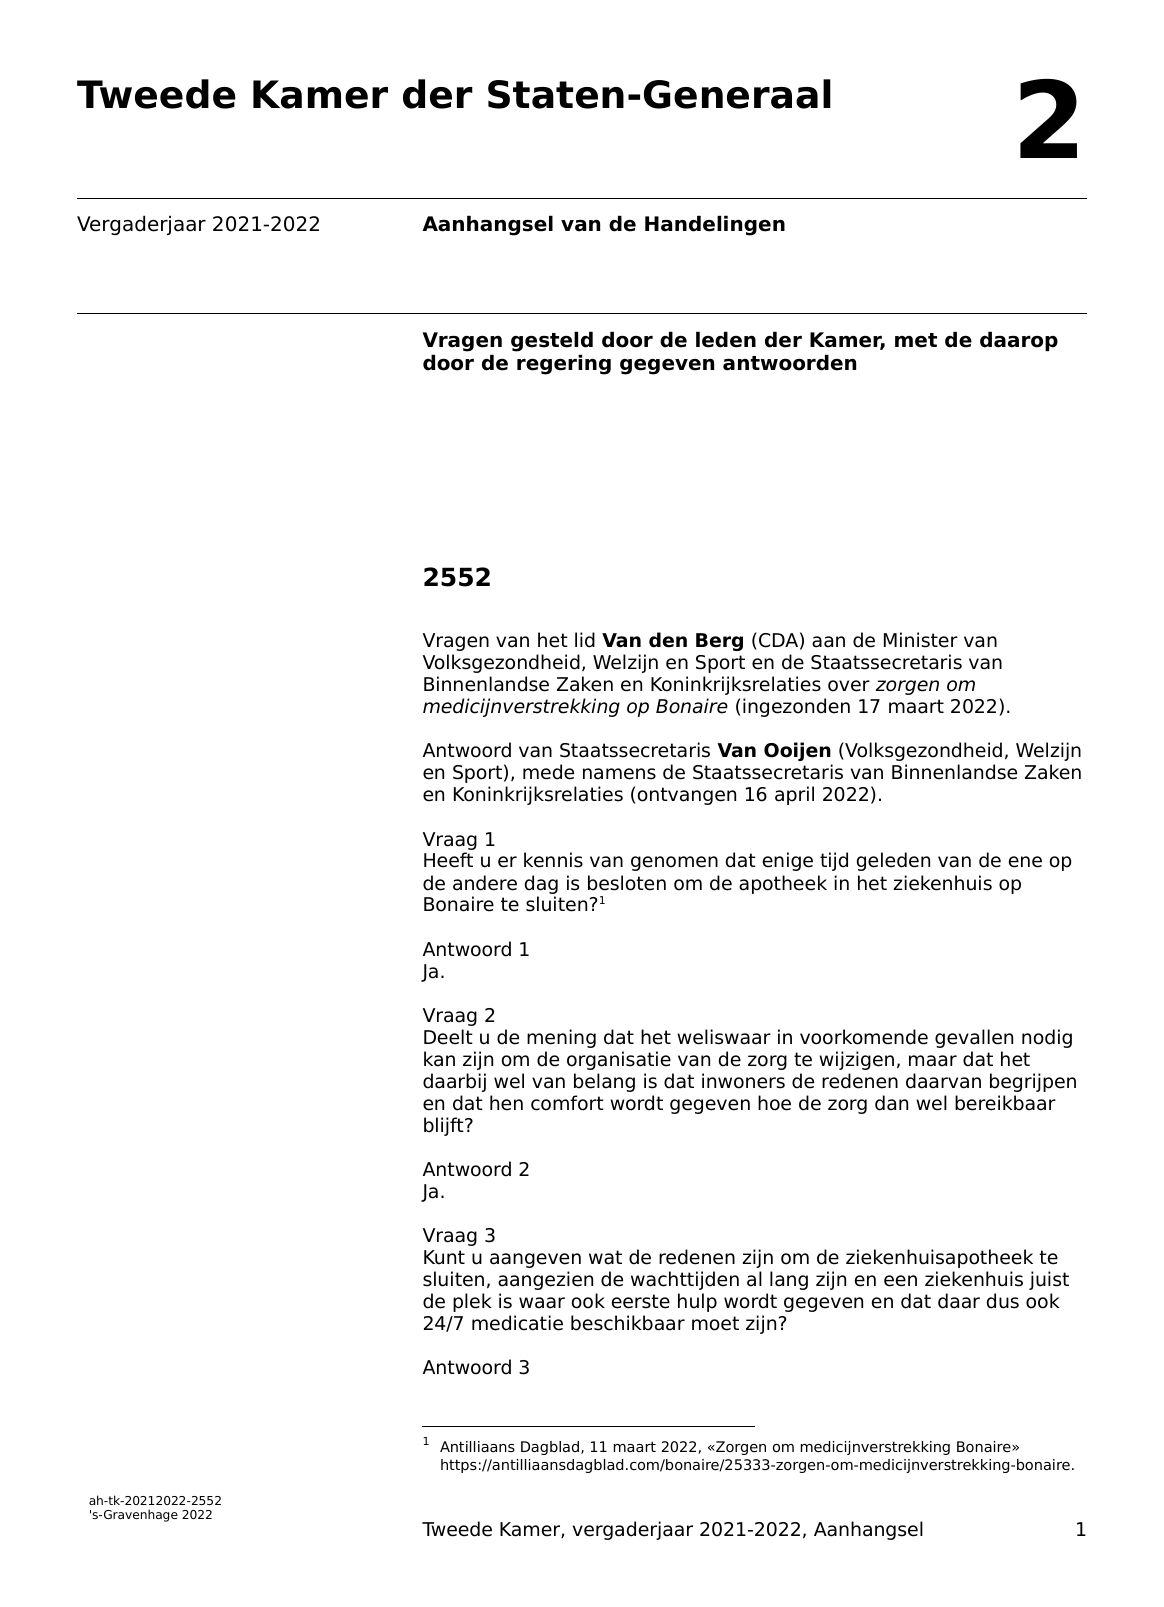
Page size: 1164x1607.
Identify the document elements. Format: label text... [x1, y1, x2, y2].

table_cell Vragen gesteld door de leden der Kamer, met de daarop door de regering gegeven antwoorden [422, 314, 1087, 375]
text Kunt u aangeven wat de redenen zijn om de ziekenhuisapotheek te sluiten, aangezien de wachttijden al lang zijn en een ziekenhuis juist de plek is waar ook eerste hulp wordt gegeven en dat daar dus ook 24/7 medicatie beschikbaar moet zijn? [422, 1247, 1087, 1335]
text Ja. [422, 961, 1087, 982]
text 2552 [422, 563, 1087, 592]
table_cell [77, 314, 422, 375]
table_header Tweede Kamer der Staten-Generaal [77, 59, 886, 198]
text Antilliaans Dagblad, 11 maart 2022, «Zorgen om medicijnverstrekking Bonaire» https://antilliaansdagblad.com/bonaire/25333-zorgen-om-medicijnverstrekking-bonaire. [422, 1435, 1087, 1474]
text Vraag 1 [422, 828, 1087, 850]
text Antwoord van Staatssecretaris Van Ooijen (Volksgezondheid, Welzijn en Sport), mede namens de Staatssecretaris van Binnenlandse Zaken en Koninkrijksrelaties (ontvangen 16 april 2022). [422, 740, 1087, 806]
text Heeft u er kennis van genomen dat enige tijd geleden van de ene op de andere dag is besloten om de apotheek in het ziekenhuis op Bonaire te sluiten? [422, 850, 1087, 916]
table_cell Aanhangsel van de Handelingen [422, 199, 1087, 313]
text ah-tk-20212022-2552 [88, 1494, 323, 1508]
text Antwoord 1 [422, 938, 1087, 961]
text Vraag 3 [422, 1225, 1087, 1247]
text 's-Gravenhage 2022 [88, 1508, 323, 1522]
text Ja. [422, 1181, 1087, 1203]
table_header 2 [886, 59, 1087, 198]
text Antwoord 2 [422, 1159, 1087, 1181]
table_cell Vergaderjaar 2021-2022 [77, 199, 422, 313]
text Vraag 2 [422, 1005, 1087, 1027]
text Vragen van het lid Van den Berg (CDA) aan de Minister van Volksgezondheid, Welzijn en Sport en de Staatssecretaris van Binnenlandse Zaken en Koninkrijksrelaties over zorgen om medicijnverstrekking op Bonaire (ingezonden 17 maart 2022). [422, 630, 1087, 718]
text Deelt u de mening dat het weliswaar in voorkomende gevallen nodig kan zijn om de organisatie van de zorg te wijzigen, maar dat het daarbij wel van belang is dat inwoners de redenen daarvan begrijpen en dat hen comfort wordt gegeven hoe de zorg dan wel bereikbaar blijft? [422, 1027, 1087, 1137]
text Antwoord 3 [422, 1357, 1087, 1379]
